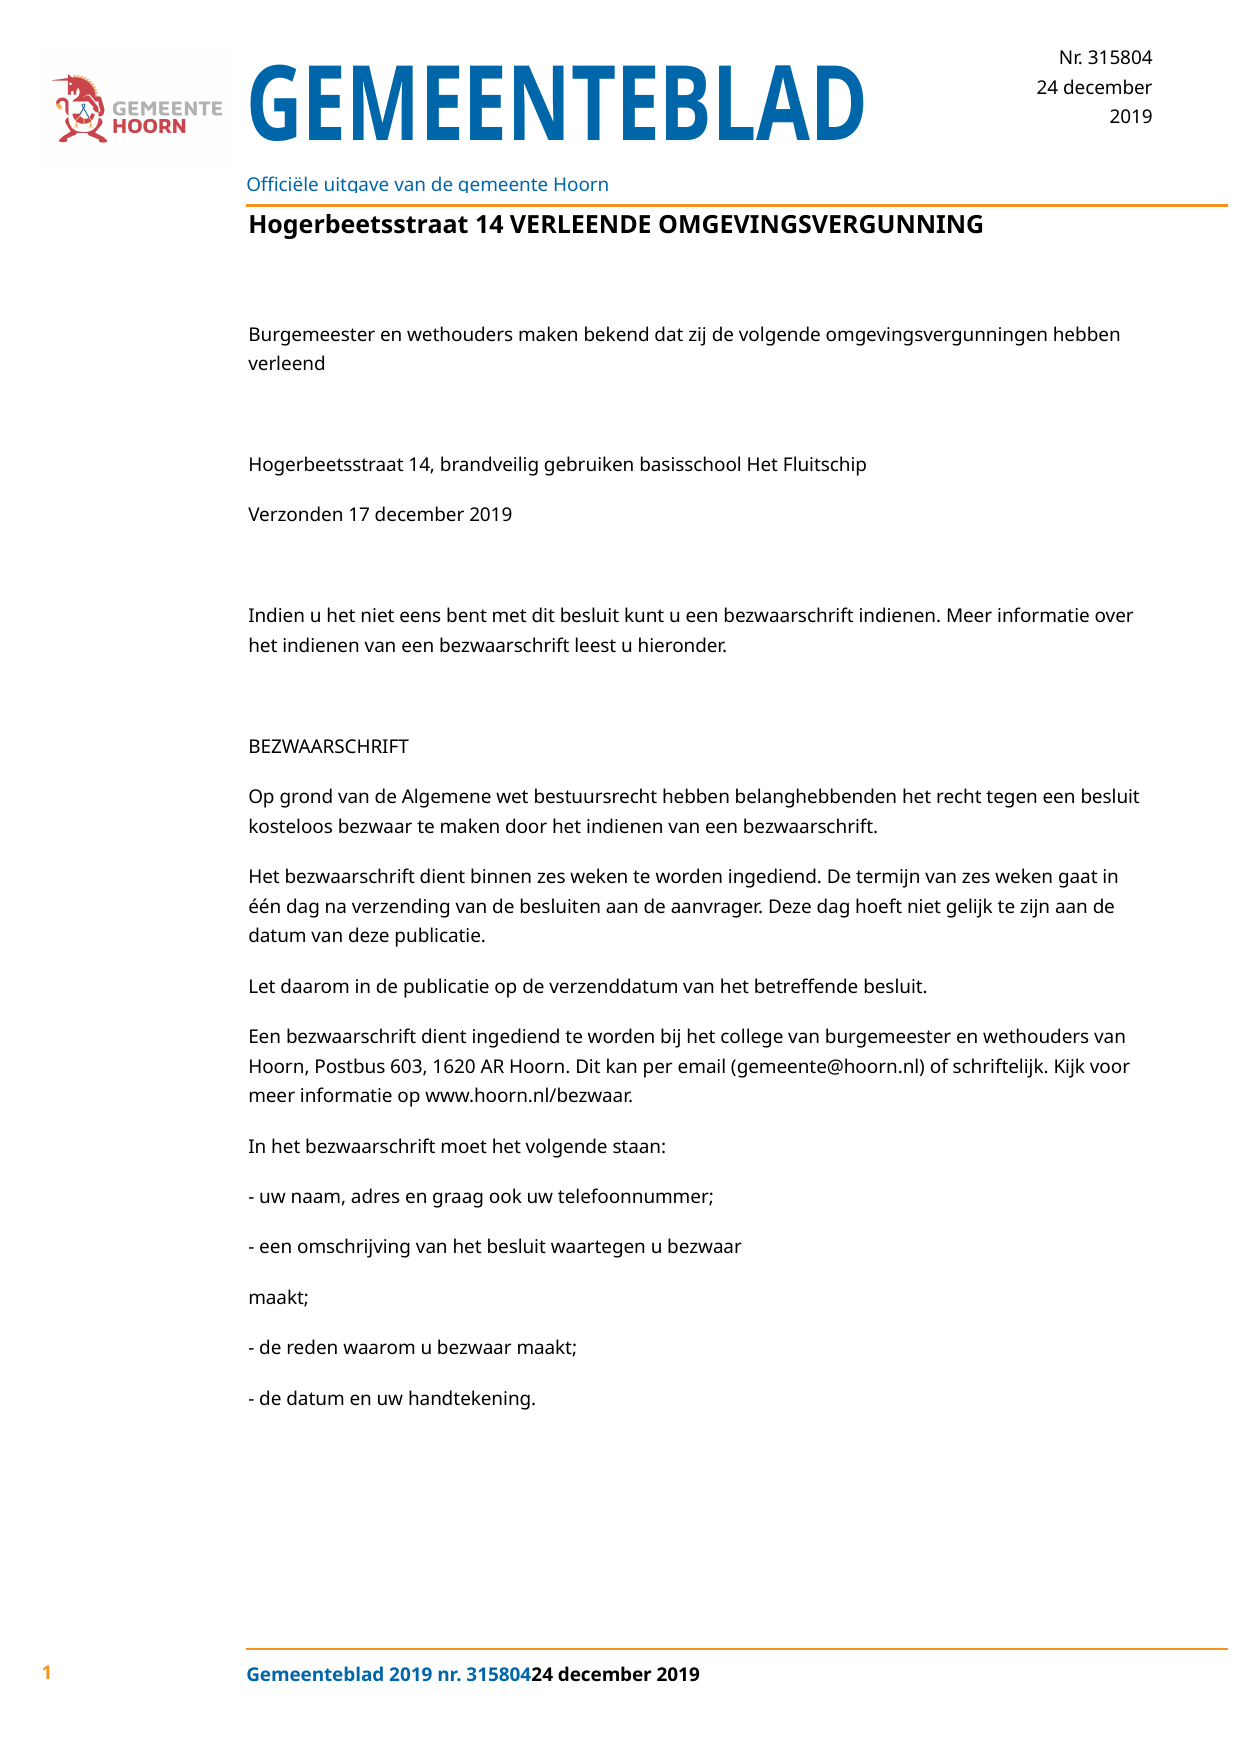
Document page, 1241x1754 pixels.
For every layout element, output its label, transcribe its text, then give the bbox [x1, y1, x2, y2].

picture [41, 47, 231, 172]
text BEZWAARSCHRIFT [248, 733, 1152, 758]
text Burgemeester en wethouders maken bekend dat zij de volgende omgevingsvergunningen hebben verleend [248, 321, 1152, 376]
text Een bezwaarschrift dient ingediend te worden bij het college van burgemeester en wethouders van Hoorn, Postbus 603, 1620 AR Hoorn. Dit kan per email (gemeente@hoorn.nl) of schriftelijk. Kijk voor meer informatie op www.hoorn.nl/bezwaar. [248, 1023, 1152, 1108]
text Op grond van de Algemene wet bestuursrecht hebben belanghebbenden het recht tegen een besluit kosteloos bezwaar te maken door het indienen van een bezwaarschrift. [248, 783, 1152, 838]
text maakt; [248, 1284, 1152, 1310]
text Verzonden 17 december 2019 [248, 502, 1152, 527]
text - de reden waarom u bezwaar maakt; [248, 1334, 1152, 1360]
text Het bezwaarschrift dient binnen zes weken te worden ingediend. De termijn van zes weken gaat in één dag na verzending van de besluiten aan de aanvrager. Deze dag hoeft niet gelijk te zijn aan de datum van deze publicatie. [248, 863, 1152, 948]
text - de datum en uw handtekening. [248, 1385, 1152, 1411]
text In het bezwaarschrift moet het volgende staan: [248, 1133, 1152, 1158]
text Hogerbeetsstraat 14, brandveilig gebruiken basisschool Het Fluitschip [248, 451, 1152, 477]
text - uw naam, adres en graag ook uw telefoonnummer; [248, 1183, 1152, 1209]
text Indien u het niet eens bent met dit besluit kunt u een bezwaarschrift indienen. Meer informatie over het indienen van een bezwaarschrift leest u hieronder. [248, 602, 1152, 658]
text Let daarom in de publicatie op de verzenddatum van het betreffende besluit. [248, 973, 1152, 998]
text Hogerbeetsstraat 14 VERLEENDE OMGEVINGSVERGUNNING [248, 207, 1152, 241]
text - een omschrijving van het besluit waartegen u bezwaar [248, 1234, 1152, 1259]
